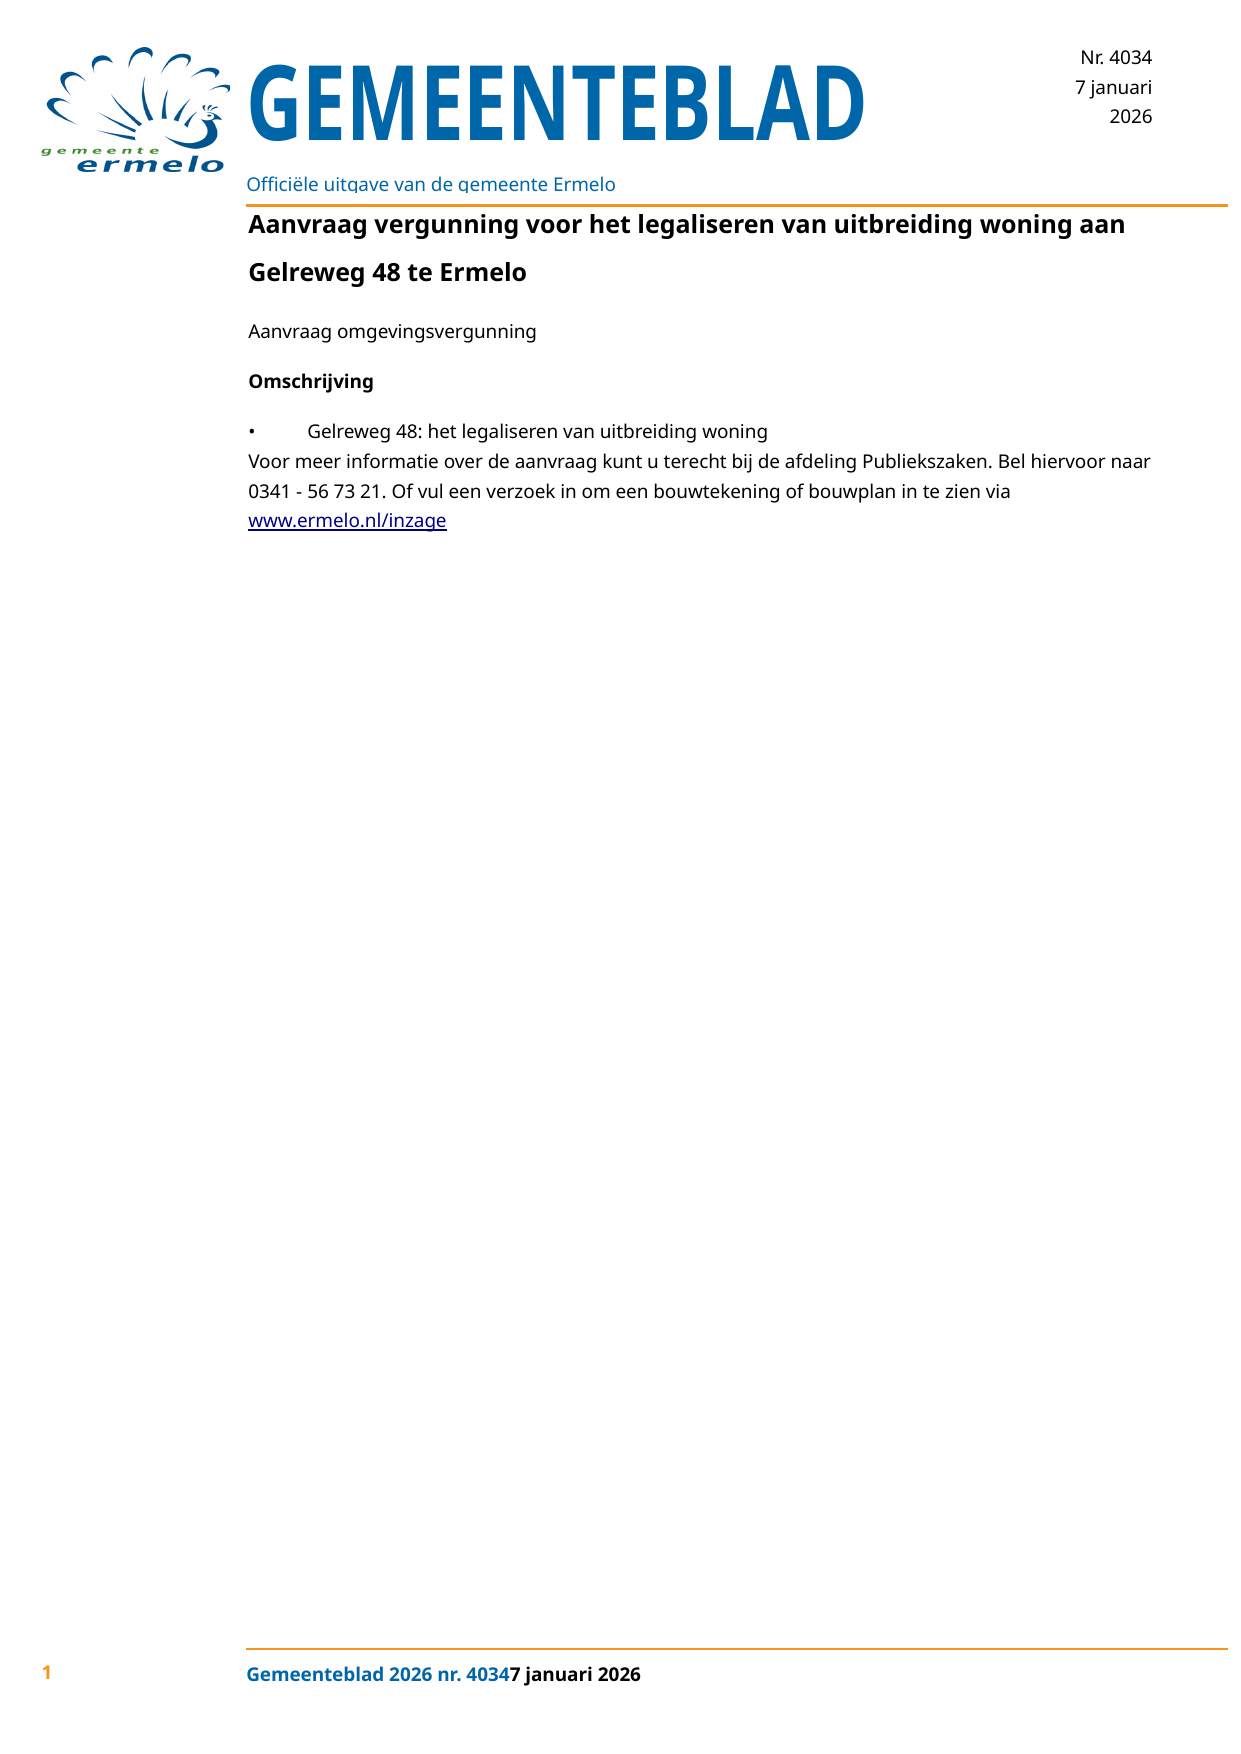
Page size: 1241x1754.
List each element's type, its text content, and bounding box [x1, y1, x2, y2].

list Gelreweg 48: het legaliseren van uitbreiding woning [248, 419, 1152, 444]
text Omschrijving [248, 368, 1152, 394]
picture [41, 47, 231, 172]
text Aanvraag vergunning voor het legaliseren van uitbreiding woning aan Gelreweg 48 te Ermelo [248, 207, 1152, 288]
text Voor meer informatie over de aanvraag kunt u terecht bij de afdeling Publiekszaken. Bel hiervoor naar 0341 - 56 73 21. Of vul een verzoek in om een bouwtekening of bouwplan in te zien via www.ermelo.nl/inzage [248, 448, 1152, 533]
text Aanvraag omgevingsvergunning [248, 318, 1152, 344]
